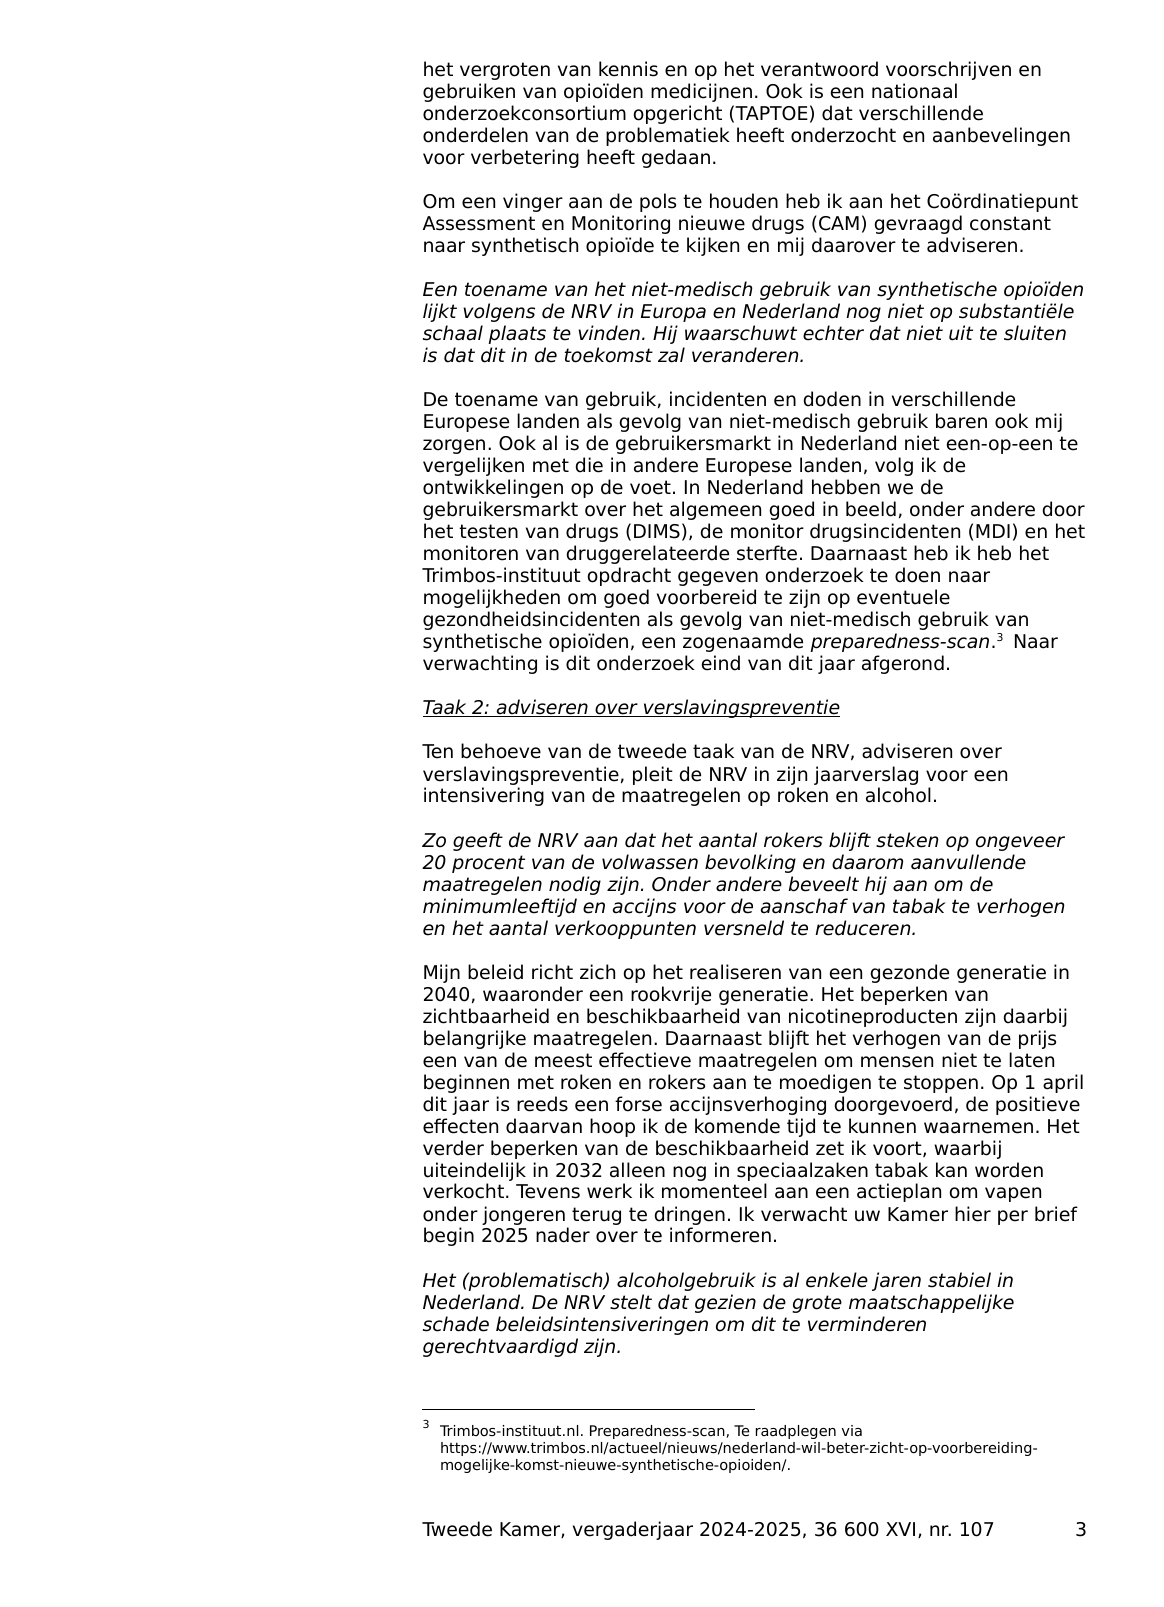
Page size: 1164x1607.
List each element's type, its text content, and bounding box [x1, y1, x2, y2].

text Het (problematisch) alcoholgebruik is al enkele jaren stabiel in Nederland. De NRV stelt dat gezien de grote maatschappelijke schade beleidsintensiveringen om dit te verminderen gerechtvaardigd zijn. [422, 1269, 1087, 1357]
text De toename van gebruik, incidenten en doden in verschillende Europese landen als gevolg van niet-medisch gebruik baren ook mij zorgen. Ook al is de gebruikersmarkt in Nederland niet een-op-een te vergelijken met die in andere Europese landen, volg ik de ontwikkelingen op de voet. In Nederland hebben we de gebruikersmarkt over het algemeen goed in beeld, onder andere door het testen van drugs (DIMS), de monitor drugsincidenten (MDI) en het monitoren van druggerelateerde sterfte. Daarnaast heb ik heb het Trimbos-instituut opdracht gegeven onderzoek te doen naar mogelijkheden om goed voorbereid te zijn op eventuele gezondheidsincidenten als gevolg van niet-medisch gebruik van synthetische opioïden, een zogenaamde preparedness-scan. Naar verwachting is dit onderzoek eind van dit jaar afgerond. [422, 389, 1087, 675]
text Een toename van het niet-medisch gebruik van synthetische opioïden lijkt volgens de NRV in Europa en Nederland nog niet op substantiële schaal plaats te vinden. Hij waarschuwt echter dat niet uit te sluiten is dat dit in de toekomst zal veranderen. [422, 279, 1087, 367]
text Zo geeft de NRV aan dat het aantal rokers blijft steken op ongeveer 20 procent van de volwassen bevolking en daarom aanvullende maatregelen nodig zijn. Onder andere beveelt hij aan om de minimumleeftijd en accijns voor de aanschaf van tabak te verhogen en het aantal verkooppunten versneld te reduceren. [422, 829, 1087, 939]
text het vergroten van kennis en op het verantwoord voorschrijven en gebruiken van opioïden medicijnen. Ook is een nationaal onderzoekconsortium opgericht (TAPTOE) dat verschillende onderdelen van de problematiek heeft onderzocht en aanbevelingen voor verbetering heeft gedaan. [422, 59, 1087, 169]
text Ten behoeve van de tweede taak van de NRV, adviseren over verslavingspreventie, pleit de NRV in zijn jaarverslag voor een intensivering van de maatregelen op roken en alcohol. [422, 741, 1087, 807]
text Trimbos-instituut.nl. Preparedness-scan, Te raadplegen via https://www.trimbos.nl/actueel/nieuws/nederland-wil-beter-zicht-op-voorbereiding-mogelijke-komst-nieuwe-synthetische-opioiden/. [422, 1418, 1087, 1474]
text Om een vinger aan de pols te houden heb ik aan het Coördinatiepunt Assessment en Monitoring nieuwe drugs (CAM) gevraagd constant naar synthetisch opioïde te kijken en mij daarover te adviseren. [422, 191, 1087, 257]
subtitle Taak 2: adviseren over verslavingspreventie [422, 697, 1087, 719]
text Mijn beleid richt zich op het realiseren van een gezonde generatie in 2040, waaronder een rookvrije generatie. Het beperken van zichtbaarheid en beschikbaarheid van nicotineproducten zijn daarbij belangrijke maatregelen. Daarnaast blijft het verhogen van de prijs een van de meest effectieve maatregelen om mensen niet te laten beginnen met roken en rokers aan te moedigen te stoppen. Op 1 april dit jaar is reeds een forse accijnsverhoging doorgevoerd, de positieve effecten daarvan hoop ik de komende tijd te kunnen waarnemen. Het verder beperken van de beschikbaarheid zet ik voort, waarbij uiteindelijk in 2032 alleen nog in speciaalzaken tabak kan worden verkocht. Tevens werk ik momenteel aan een actieplan om vapen onder jongeren terug te dringen. Ik verwacht uw Kamer hier per brief begin 2025 nader over te informeren. [422, 962, 1087, 1247]
